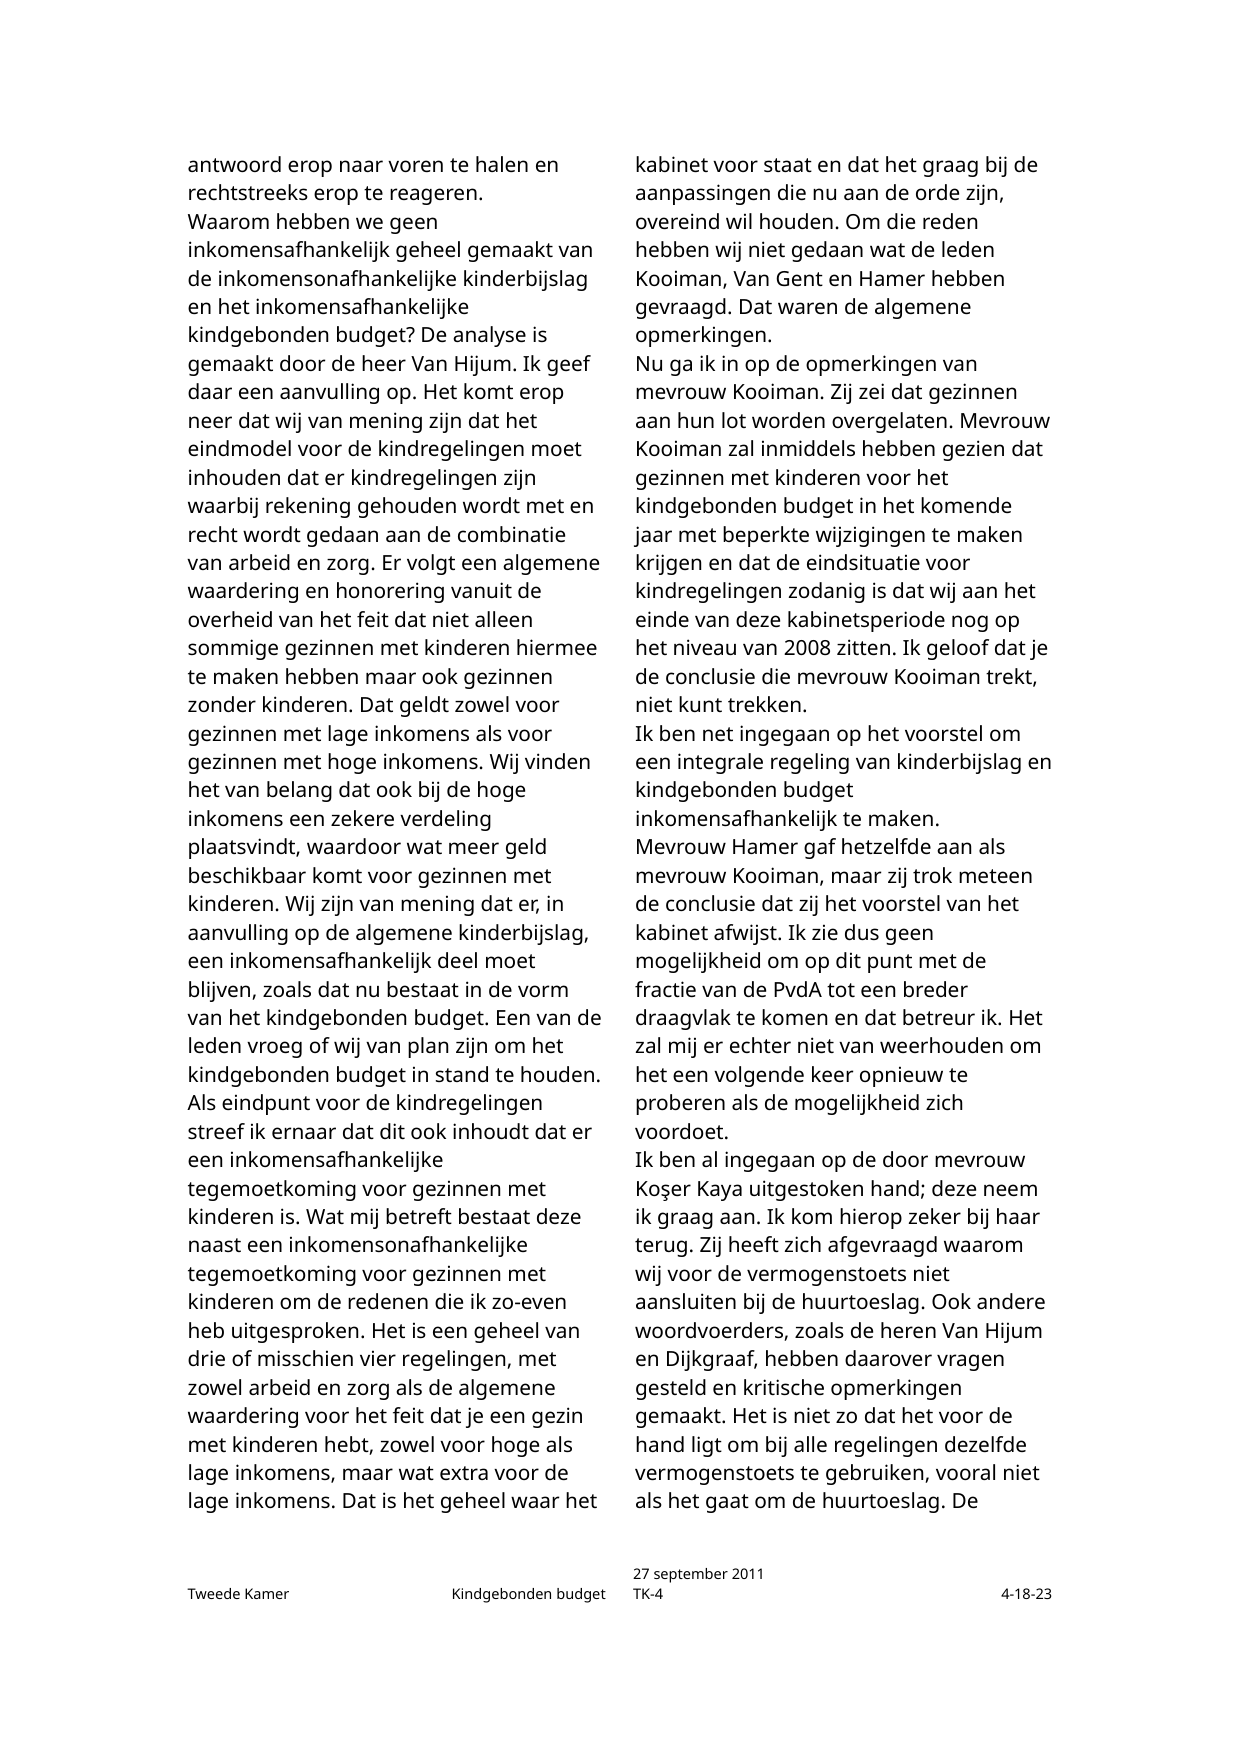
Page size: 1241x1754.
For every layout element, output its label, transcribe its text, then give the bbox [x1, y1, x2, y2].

text Ik ben al ingegaan op de door mevrouw Koşer Kaya uitgestoken hand; deze neem ik graag aan. Ik kom hierop zeker bij haar terug. Zij heeft zich afgevraagd waarom wij voor de vermogenstoets niet aansluiten bij de huurtoeslag. Ook andere woordvoerders, zoals de heren Van Hijum en Dijkgraaf, hebben daarover vragen gesteld en kritische opmerkingen gemaakt. Het is niet zo dat het voor de hand ligt om bij alle regelingen dezelfde vermogenstoets te gebruiken, vooral niet als het gaat om de huurtoeslag. De [635, 1145, 1053, 1515]
text Ik ben net ingegaan op het voorstel om een integrale regeling van kinderbijslag en kindgebonden budget inkomensafhankelijk te maken. [635, 719, 1053, 832]
text Nu ga ik in op de opmerkingen van mevrouw Kooiman. Zij zei dat gezinnen aan hun lot worden overgelaten. Mevrouw Kooiman zal inmiddels hebben gezien dat gezinnen met kinderen voor het kindgebonden budget in het komende jaar met beperkte wijzigingen te maken krijgen en dat de eindsituatie voor kindregelingen zodanig is dat wij aan het einde van deze kabinetsperiode nog op het niveau van 2008 zitten. Ik geloof dat je de conclusie die mevrouw Kooiman trekt, niet kunt trekken. [635, 349, 1053, 719]
text Mevrouw Hamer gaf hetzelfde aan als mevrouw Kooiman, maar zij trok meteen de conclusie dat zij het voorstel van het kabinet afwijst. Ik zie dus geen mogelijkheid om op dit punt met de fractie van de PvdA tot een breder draagvlak te komen en dat betreur ik. Het zal mij er echter niet van weerhouden om het een volgende keer opnieuw te proberen als de mogelijkheid zich voordoet. [635, 832, 1053, 1145]
text antwoord erop naar voren te halen en rechtstreeks erop te reageren. [187, 150, 605, 207]
text Waarom hebben we geen inkomensafhankelijk geheel gemaakt van de inkomensonafhankelijke kinderbijslag en het inkomensafhankelijke kindgebonden budget? De analyse is gemaakt door de heer Van Hijum. Ik geef daar een aanvulling op. Het komt erop neer dat wij van mening zijn dat het eindmodel voor de kindregelingen moet inhouden dat er kindregelingen zijn waarbij rekening gehouden wordt met en recht wordt gedaan aan de combinatie van arbeid en zorg. Er volgt een algemene waardering en honorering vanuit de overheid van het feit dat niet alleen sommige gezinnen met kinderen hiermee te maken hebben maar ook gezinnen zonder kinderen. Dat geldt zowel voor gezinnen met lage inkomens als voor gezinnen met hoge inkomens. Wij vinden het van belang dat ook bij de hoge inkomens een zekere verdeling plaatsvindt, waardoor wat meer geld beschikbaar komt voor gezinnen met kinderen. Wij zijn van mening dat er, in aanvulling op de algemene kinderbijslag, een inkomensafhankelijk deel moet blijven, zoals dat nu bestaat in de vorm van het kindgebonden budget. Een van de leden vroeg of wij van plan zijn om het kindgebonden budget in stand te houden. Als eindpunt voor de kindregelingen streef ik ernaar dat dit ook inhoudt dat er een inkomensafhankelijke tegemoetkoming voor gezinnen met kinderen is. Wat mij betreft bestaat deze naast een inkomensonafhankelijke tegemoetkoming voor gezinnen met kinderen om de redenen die ik zo-even heb uitgesproken. Het is een geheel van drie of misschien vier regelingen, met zowel arbeid en zorg als de algemene waardering voor het feit dat je een gezin met kinderen hebt, zowel voor hoge als lage inkomens, maar wat extra voor de lage inkomens. Dat is het geheel waar het [187, 207, 605, 1515]
text kabinet voor staat en dat het graag bij de aanpassingen die nu aan de orde zijn, overeind wil houden. Om die reden hebben wij niet gedaan wat de leden Kooiman, Van Gent en Hamer hebben gevraagd. Dat waren de algemene opmerkingen. [635, 150, 1053, 349]
